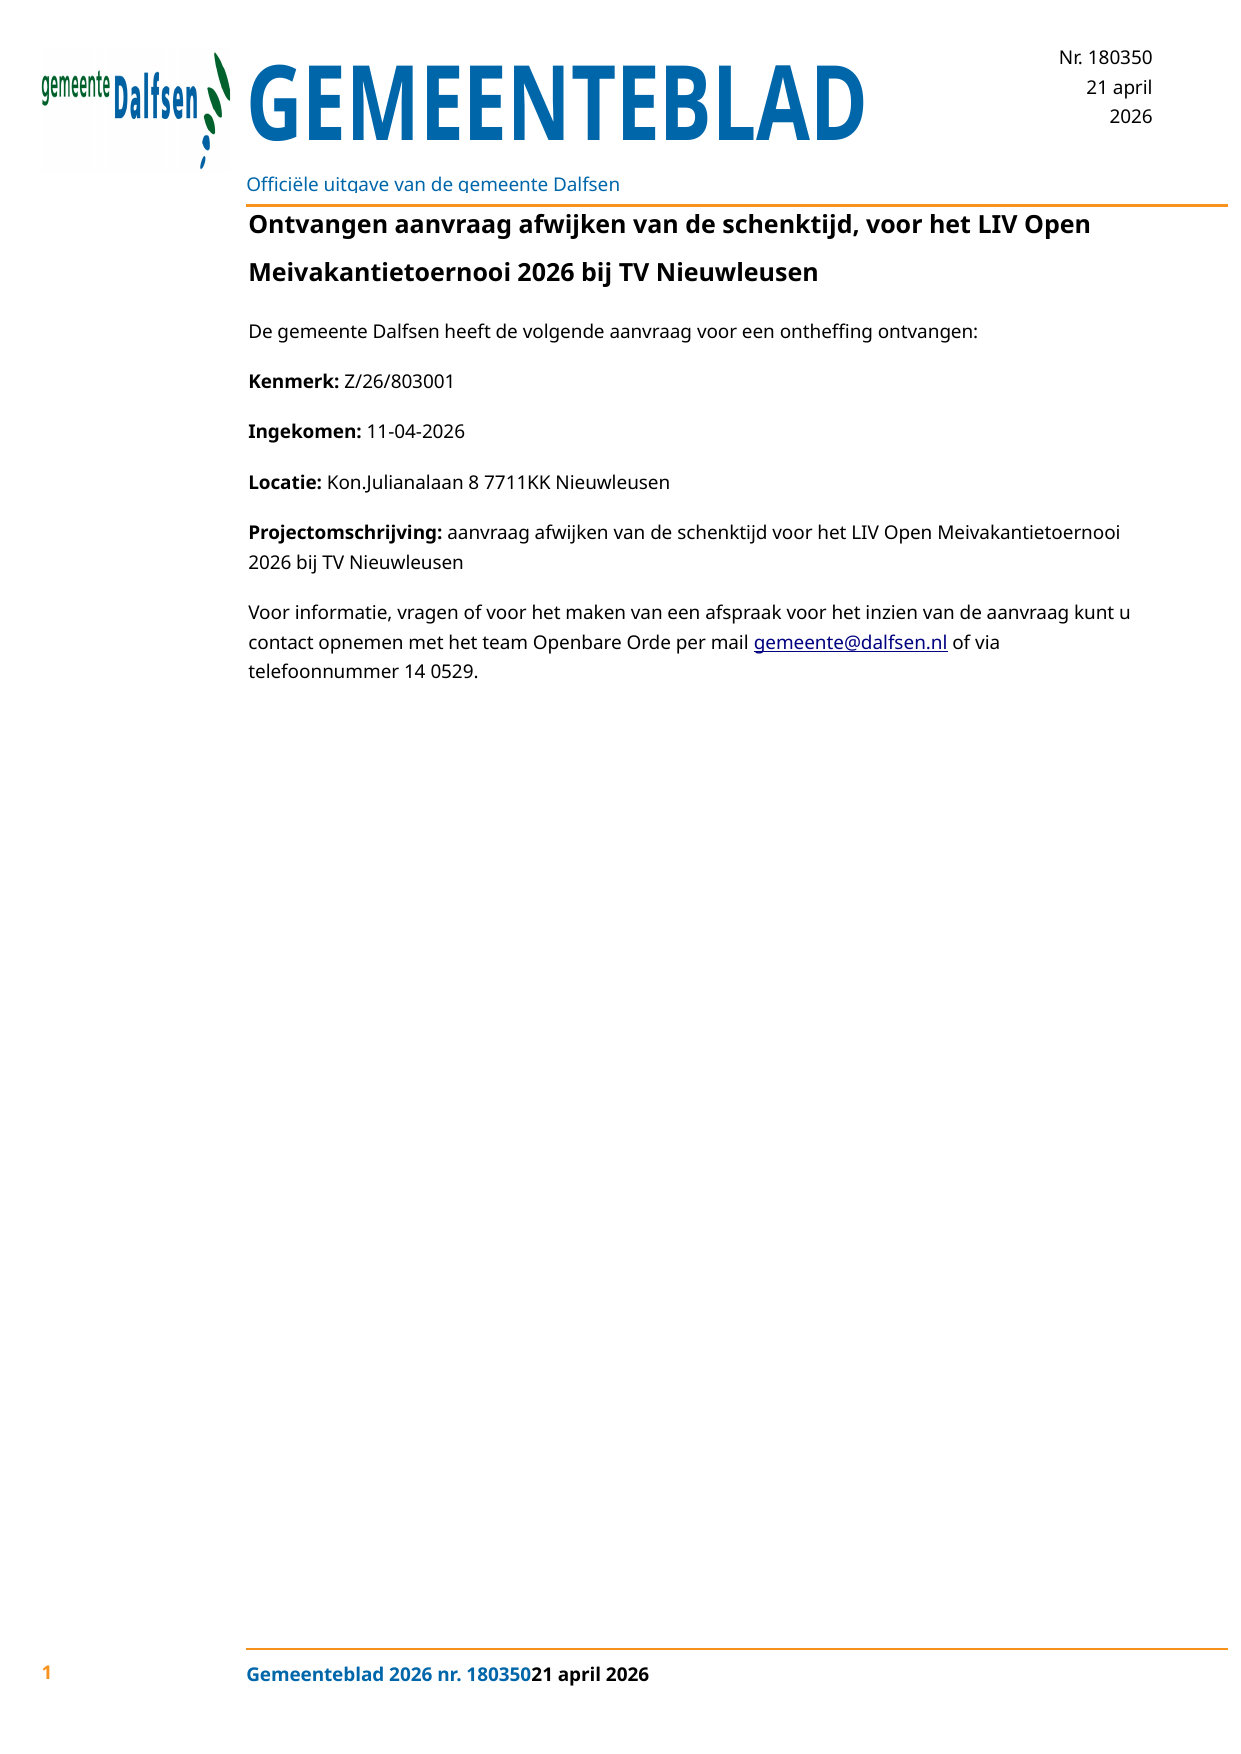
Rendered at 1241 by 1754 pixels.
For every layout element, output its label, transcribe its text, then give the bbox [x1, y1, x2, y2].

text Locatie: Kon.Julianalaan 8 7711KK Nieuwleusen [248, 469, 1152, 495]
text De gemeente Dalfsen heeft de volgende aanvraag voor een ontheffing ontvangen: [248, 318, 1152, 344]
text Ontvangen aanvraag afwijken van de schenktijd, voor het LIV Open Meivakantietoernooi 2026 bij TV Nieuwleusen [248, 207, 1152, 288]
text Projectomschrijving: aanvraag afwijken van de schenktijd voor het LIV Open Meivakantietoernooi 2026 bij TV Nieuwleusen [248, 519, 1152, 575]
text Voor informatie, vragen of voor het maken van een afspraak voor het inzien van de aanvraag kunt u contact opnemen met het team Openbare Orde per mail gemeente@dalfsen.nl of via telefoonnummer 14 0529. [248, 599, 1152, 684]
text Kenmerk: Z/26/803001 [248, 368, 1152, 394]
text Ingekomen: 11-04-2026 [248, 419, 1152, 444]
picture [41, 47, 231, 172]
